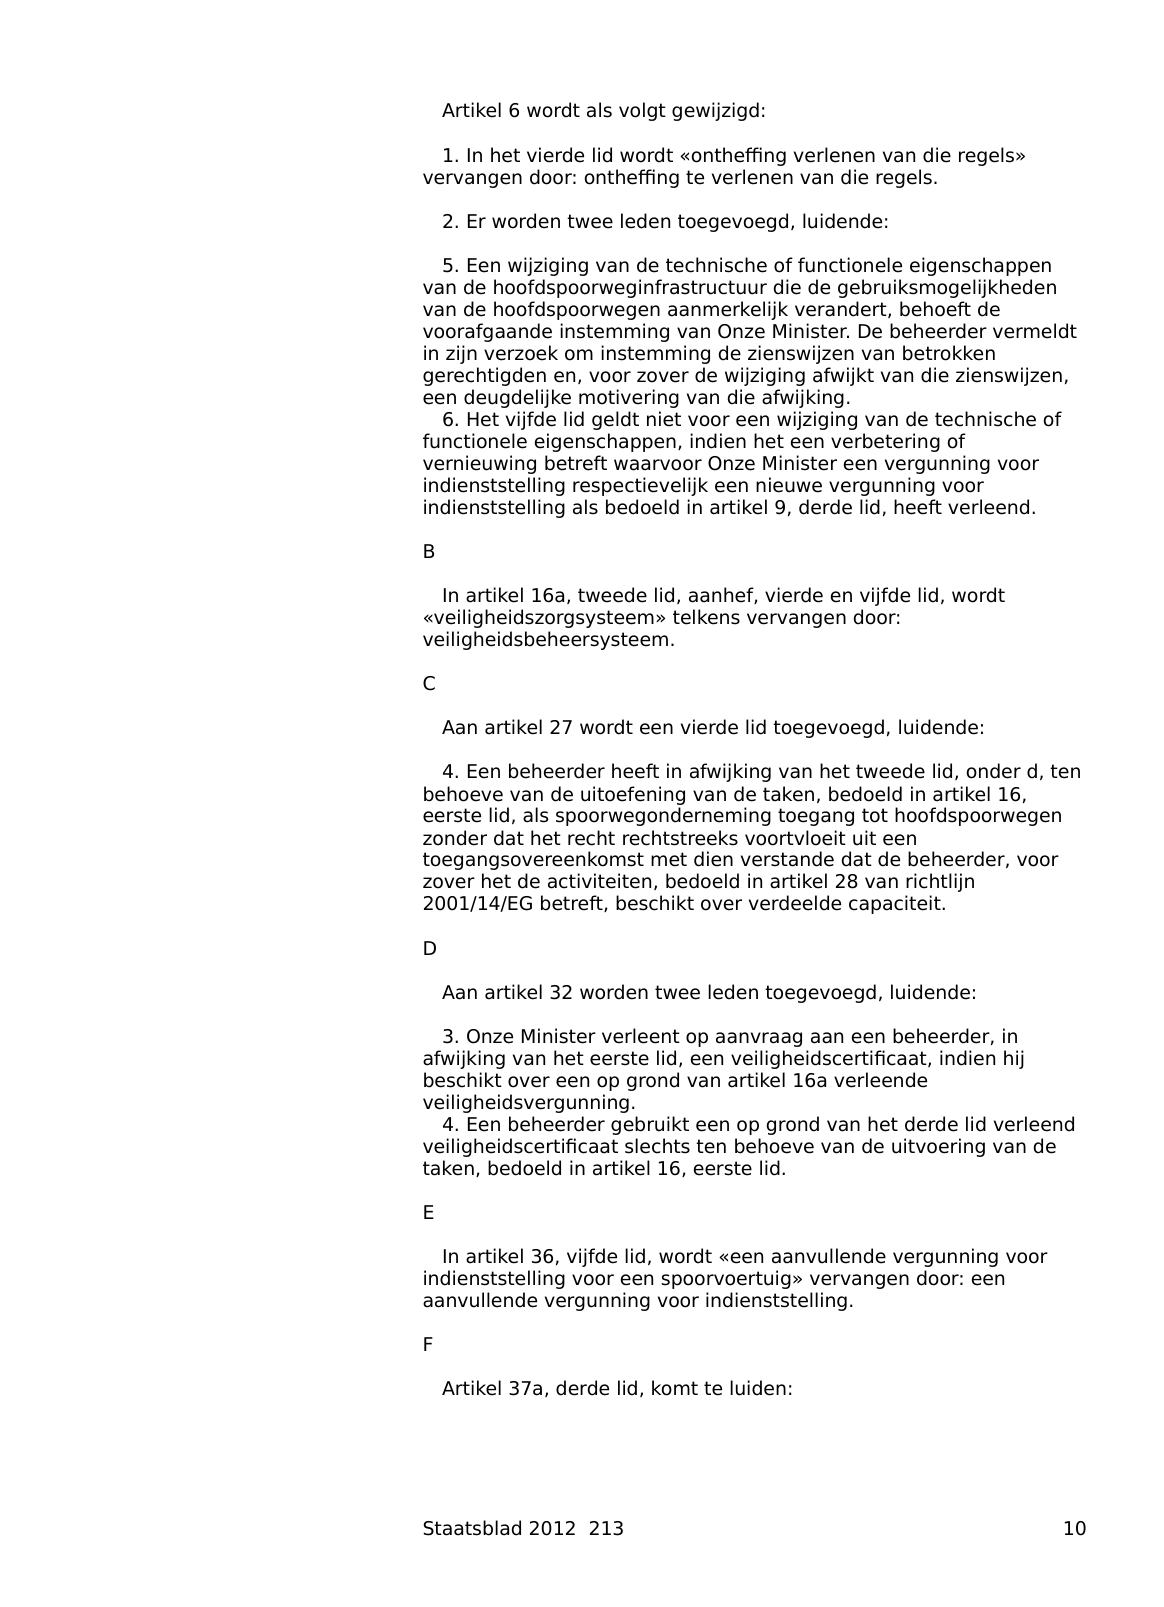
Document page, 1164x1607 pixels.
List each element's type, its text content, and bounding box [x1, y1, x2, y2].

text 2. Er worden twee leden toegevoegd, luidende: [422, 211, 1087, 233]
text C [422, 673, 1087, 695]
text Aan artikel 27 wordt een vierde lid toegevoegd, luidende: [422, 717, 1087, 739]
text F [422, 1334, 1087, 1356]
text Artikel 37a, derde lid, komt te luiden: [422, 1378, 1087, 1400]
text 6. Het vijfde lid geldt niet voor een wijziging van de technische of functionele eigenschappen, indien het een verbetering of vernieuwing betreft waarvoor Onze Minister een vergunning voor indienststelling respectievelijk een nieuwe vergunning voor indienststelling als bedoeld in artikel 9, derde lid, heeft verleend. [422, 409, 1087, 519]
text E [422, 1202, 1087, 1224]
text 3. Onze Minister verleent op aanvraag aan een beheerder, in afwijking van het eerste lid, een veiligheidscertificaat, indien hij beschikt over een op grond van artikel 16a verleende veiligheidsvergunning. [422, 1026, 1087, 1114]
text B [422, 541, 1087, 563]
text 4. Een beheerder gebruikt een op grond van het derde lid verleend veiligheidscertificaat slechts ten behoeve van de uitvoering van de taken, bedoeld in artikel 16, eerste lid. [422, 1114, 1087, 1180]
text Aan artikel 32 worden twee leden toegevoegd, luidende: [422, 982, 1087, 1004]
text In artikel 36, vijfde lid, wordt «een aanvullende vergunning voor indienststelling voor een spoorvoertuig» vervangen door: een aanvullende vergunning voor indienststelling. [422, 1246, 1087, 1312]
text 1. In het vierde lid wordt «ontheffing verlenen van die regels» vervangen door: ontheffing te verlenen van die regels. [422, 144, 1087, 188]
text In artikel 16a, tweede lid, aanhef, vierde en vijfde lid, wordt «veiligheidszorgsysteem» telkens vervangen door: veiligheidsbeheersysteem. [422, 585, 1087, 651]
text Artikel 6 wordt als volgt gewijzigd: [422, 100, 1087, 122]
text 5. Een wijziging van de technische of functionele eigenschappen van de hoofdspoorweginfrastructuur die de gebruiksmogelijkheden van de hoofdspoorwegen aanmerkelijk verandert, behoeft de voorafgaande instemming van Onze Minister. De beheerder vermeldt in zijn verzoek om instemming de zienswijzen van betrokken gerechtigden en, voor zover de wijziging afwijkt van die zienswijzen, een deugdelijke motivering van die afwijking. [422, 255, 1087, 409]
text 4. Een beheerder heeft in afwijking van het tweede lid, onder d, ten behoeve van de uitoefening van de taken, bedoeld in artikel 16, eerste lid, als spoorwegonderneming toegang tot hoofdspoorwegen zonder dat het recht rechtstreeks voortvloeit uit een toegangsovereenkomst met dien verstande dat de beheerder, voor zover het de activiteiten, bedoeld in artikel 28 van richtlijn 2001/14/EG betreft, beschikt over verdeelde capaciteit. [422, 761, 1087, 915]
text D [422, 937, 1087, 959]
